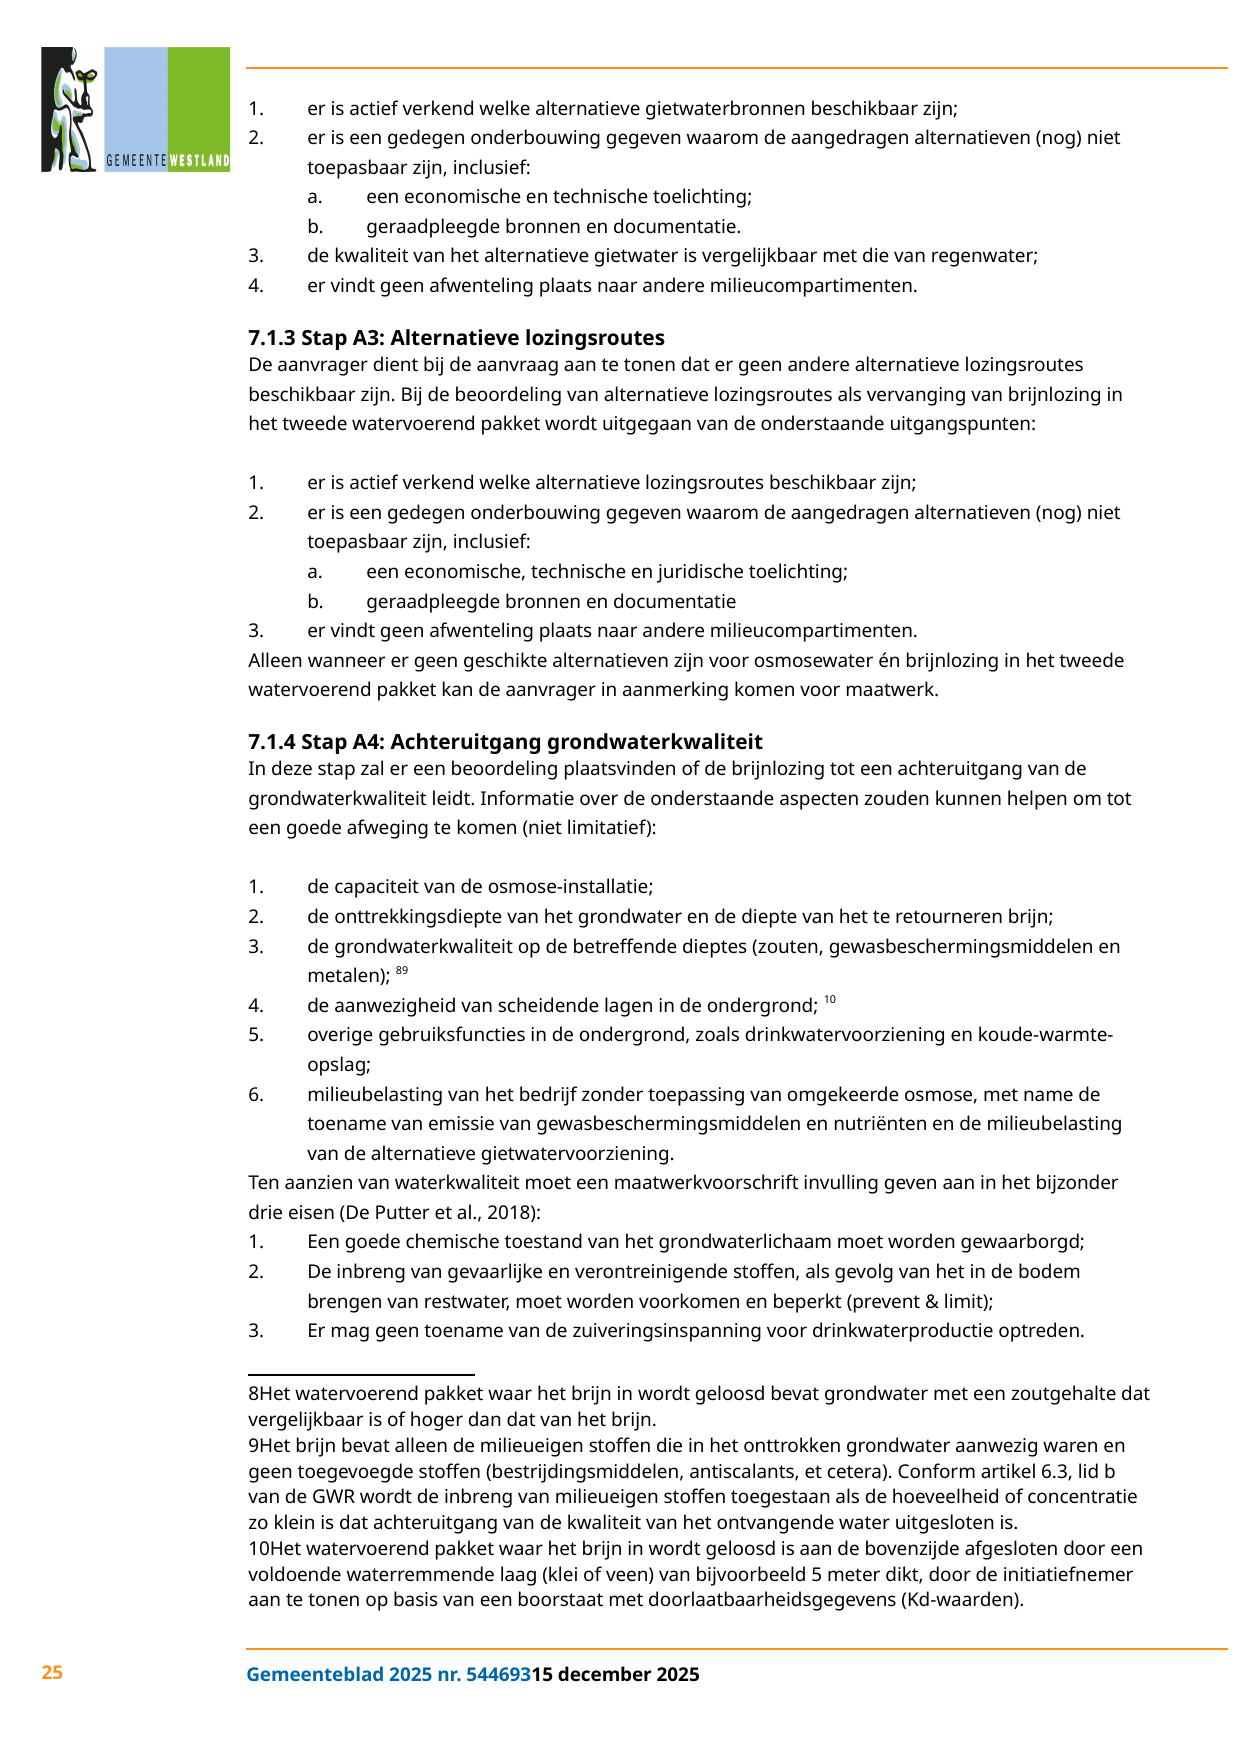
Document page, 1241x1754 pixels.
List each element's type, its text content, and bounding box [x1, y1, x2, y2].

list er vindt geen afwenteling plaats naar andere milieucompartimenten. [248, 617, 1152, 643]
list de kwaliteit van het alternatieve gietwater is vergelijkbaar met die van regenwater; [248, 243, 1152, 268]
list De inbreng van gevaarlijke en verontreinigende stoffen, als gevolg van het in de bodem brengen van restwater, moet worden voorkomen en beperkt (prevent & limit); [248, 1258, 1152, 1314]
list er vindt geen afwenteling plaats naar andere milieucompartimenten. [248, 272, 1152, 298]
list de capaciteit van de osmose-installatie; [248, 874, 1152, 899]
list een economische en technische toelichting; [307, 183, 1152, 209]
list geraadpleegde bronnen en documentatie. [307, 213, 1152, 239]
list milieubelasting van het bedrijf zonder toepassing van omgekeerde osmose, met name de toename van emissie van gewasbeschermingsmiddelen en nutriënten en de milieubelasting van de alternatieve gietwatervoorziening. [248, 1081, 1152, 1166]
list de aanwezigheid van scheidende lagen in de ondergrond; [248, 992, 1152, 1018]
text 7.1.3 Stap A3: Alternatieve lozingsroutes [248, 323, 1152, 351]
list Het watervoerend pakket waar het brijn in wordt geloosd is aan de bovenzijde afgesloten door een voldoende waterremmende laag (klei of veen) van bijvoorbeeld 5 meter dikt, door de initiatiefnemer aan te tonen op basis van een boorstaat met doorlaatbaarheidsgegevens (Kd-waarden). [248, 1535, 1152, 1612]
list Het watervoerend pakket waar het brijn in wordt geloosd bevat grondwater met een zoutgehalte dat vergelijkbaar is of hoger dan dat van het brijn. [248, 1381, 1152, 1432]
list Er mag geen toename van de zuiveringsinspanning voor drinkwaterproductie optreden. [248, 1317, 1152, 1343]
list er is actief verkend welke alternatieve lozingsroutes beschikbaar zijn; [248, 469, 1152, 495]
list een economische, technische en juridische toelichting; [307, 558, 1152, 584]
text De aanvrager dient bij de aanvraag aan te tonen dat er geen andere alternatieve lozingsroutes beschikbaar zijn. Bij de beoordeling van alternatieve lozingsroutes als vervanging van brijnlozing in het tweede watervoerend pakket wordt uitgegaan van de onderstaande uitgangspunten: [248, 351, 1152, 436]
list geraadpleegde bronnen en documentatie [307, 588, 1152, 613]
list er is een gedegen onderbouwing gegeven waarom de aangedragen alternatieven (nog) niet toepasbaar zijn, inclusief: [248, 124, 1152, 180]
text 7.1.4 Stap A4: Achteruitgang grondwaterkwaliteit [248, 727, 1152, 755]
text Ten aanzien van waterkwaliteit moet een maatwerkvoorschrift invulling geven aan in het bijzonder drie eisen (De Putter et al., 2018): [248, 1169, 1152, 1225]
list Een goede chemische toestand van het grondwaterlichaam moet worden gewaarborgd; [248, 1229, 1152, 1254]
list er is actief verkend welke alternatieve gietwaterbronnen beschikbaar zijn; [248, 95, 1152, 121]
list de grondwaterkwaliteit op de betreffende dieptes (zouten, gewasbeschermingsmiddelen en metalen); [248, 933, 1152, 988]
list de onttrekkingsdiepte van het grondwater en de diepte van het te retourneren brijn; [248, 903, 1152, 929]
picture [41, 47, 231, 172]
list er is een gedegen onderbouwing gegeven waarom de aangedragen alternatieven (nog) niet toepasbaar zijn, inclusief: [248, 499, 1152, 554]
text Alleen wanneer er geen geschikte alternatieven zijn voor osmosewater én brijnlozing in het tweede watervoerend pakket kan de aanvrager in aanmerking komen voor maatwerk. [248, 647, 1152, 702]
text In deze stap zal er een beoordeling plaatsvinden of de brijnlozing tot een achteruitgang van de grondwaterkwaliteit leidt. Informatie over de onderstaande aspecten zouden kunnen helpen om tot een goede afweging te komen (niet limitatief): [248, 755, 1152, 840]
list Het brijn bevat alleen de milieueigen stoffen die in het onttrokken grondwater aanwezig waren en geen toegevoegde stoffen (bestrijdingsmiddelen, antiscalants, et cetera). Conform artikel 6.3, lid b van de GWR wordt de inbreng van milieueigen stoffen toegestaan als de hoeveelheid of concentratie zo klein is dat achteruitgang van de kwaliteit van het ontvangende water uitgesloten is. [248, 1432, 1152, 1535]
list overige gebruiksfuncties in de ondergrond, zoals drinkwatervoorziening en koude-warmte-opslag; [248, 1022, 1152, 1077]
